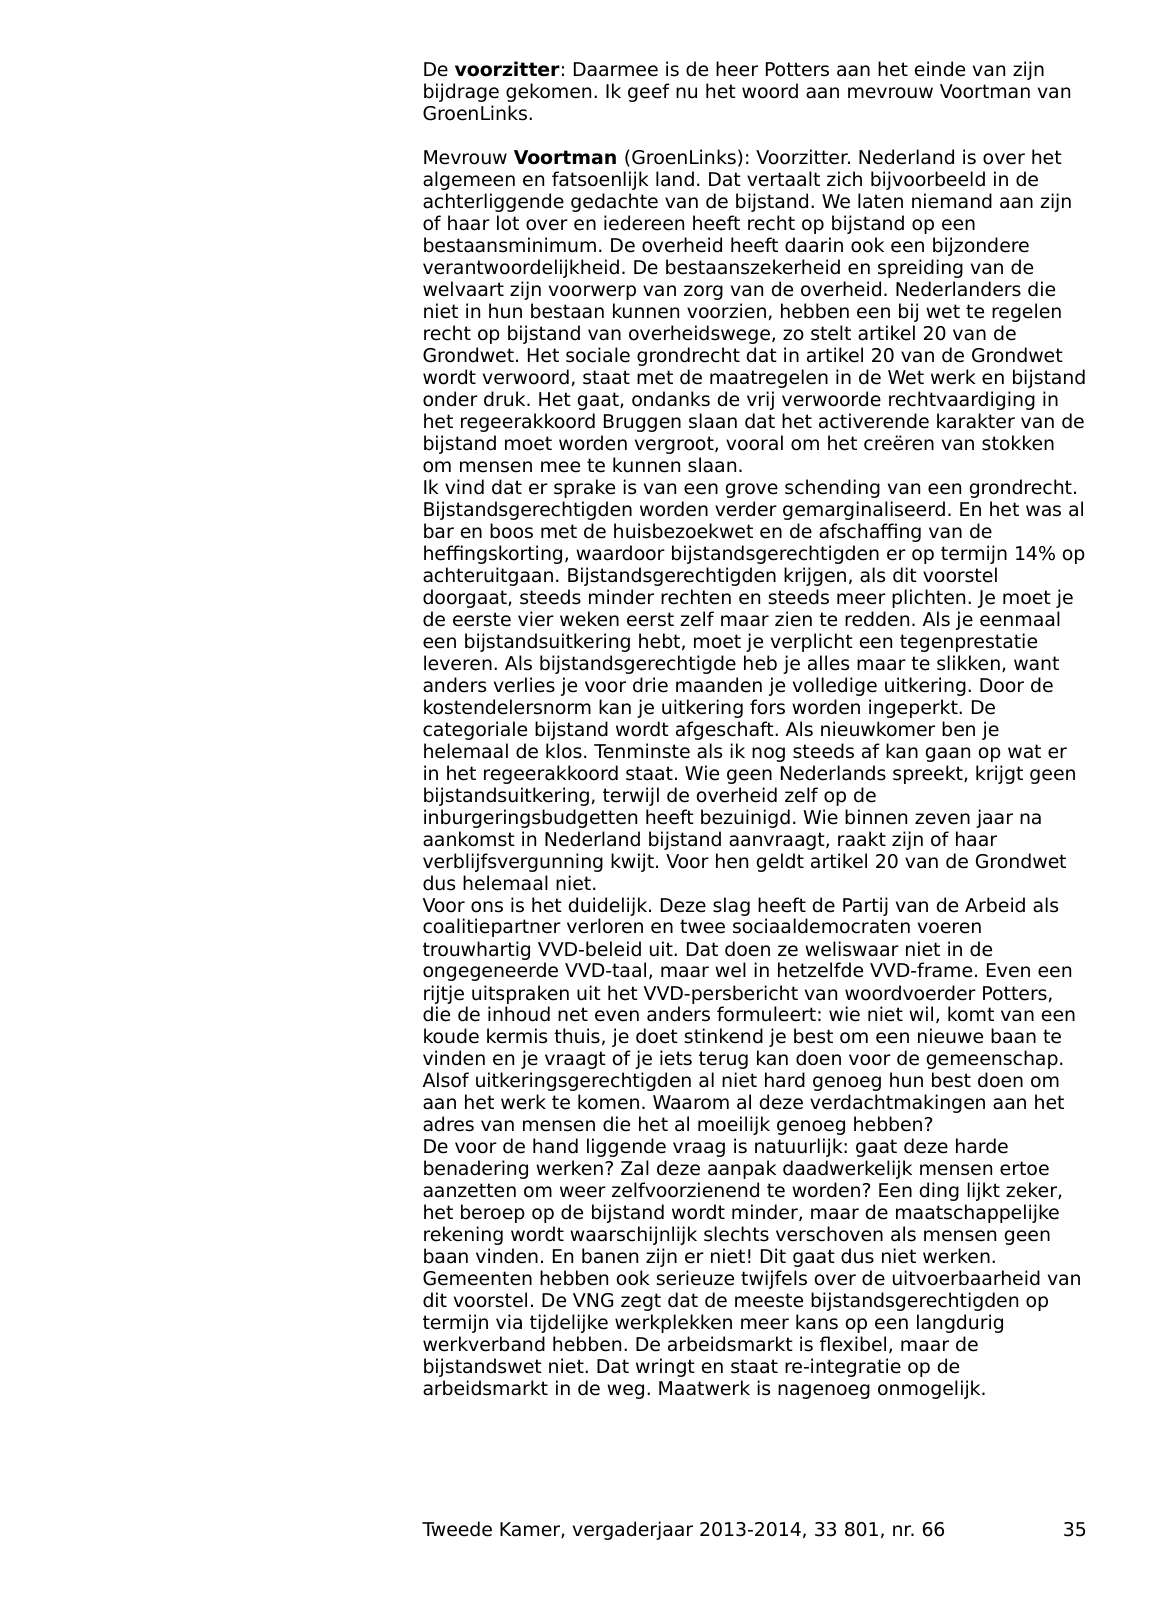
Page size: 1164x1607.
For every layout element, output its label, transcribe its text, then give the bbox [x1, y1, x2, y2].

text De voorzitter: Daarmee is de heer Potters aan het einde van zijn bijdrage gekomen. Ik geef nu het woord aan mevrouw Voortman van GroenLinks. [422, 59, 1087, 125]
text Gemeenten hebben ook serieuze twijfels over de uitvoerbaarheid van dit voorstel. De VNG zegt dat de meeste bijstandsgerechtigden op termijn via tijdelijke werkplekken meer kans op een langdurig werkverband hebben. De arbeidsmarkt is flexibel, maar de bijstandswet niet. Dat wringt en staat re-integratie op de arbeidsmarkt in de weg. Maatwerk is nagenoeg onmogelijk. [422, 1268, 1087, 1400]
text De voor de hand liggende vraag is natuurlijk: gaat deze harde benadering werken? Zal deze aanpak daadwerkelijk mensen ertoe aanzetten om weer zelfvoorzienend te worden? Een ding lijkt zeker, het beroep op de bijstand wordt minder, maar de maatschappelijke rekening wordt waarschijnlijk slechts verschoven als mensen geen baan vinden. En banen zijn er niet! Dit gaat dus niet werken. [422, 1136, 1087, 1268]
text Ik vind dat er sprake is van een grove schending van een grondrecht. Bijstandsgerechtigden worden verder gemarginaliseerd. En het was al bar en boos met de huisbezoekwet en de afschaffing van de heffingskorting, waardoor bijstandsgerechtigden er op termijn 14% op achteruitgaan. Bijstandsgerechtigden krijgen, als dit voorstel doorgaat, steeds minder rechten en steeds meer plichten. Je moet je de eerste vier weken eerst zelf maar zien te redden. Als je eenmaal een bijstandsuitkering hebt, moet je verplicht een tegenprestatie leveren. Als bijstandsgerechtigde heb je alles maar te slikken, want anders verlies je voor drie maanden je volledige uitkering. Door de kostendelersnorm kan je uitkering fors worden ingeperkt. De categoriale bijstand wordt afgeschaft. Als nieuwkomer ben je helemaal de klos. Tenminste als ik nog steeds af kan gaan op wat er in het regeerakkoord staat. Wie geen Nederlands spreekt, krijgt geen bijstandsuitkering, terwijl de overheid zelf op de inburgeringsbudgetten heeft bezuinigd. Wie binnen zeven jaar na aankomst in Nederland bijstand aanvraagt, raakt zijn of haar verblijfsvergunning kwijt. Voor hen geldt artikel 20 van de Grondwet dus helemaal niet. [422, 477, 1087, 894]
text Voor ons is het duidelijk. Deze slag heeft de Partij van de Arbeid als coalitiepartner verloren en twee sociaaldemocraten voeren trouwhartig VVD-beleid uit. Dat doen ze weliswaar niet in de ongegeneerde VVD-taal, maar wel in hetzelfde VVD-frame. Even een rijtje uitspraken uit het VVD-persbericht van woordvoerder Potters, die de inhoud net even anders formuleert: wie niet wil, komt van een koude kermis thuis, je doet stinkend je best om een nieuwe baan te vinden en je vraagt of je iets terug kan doen voor de gemeenschap. Alsof uitkeringsgerechtigden al niet hard genoeg hun best doen om aan het werk te komen. Waarom al deze verdachtmakingen aan het adres van mensen die het al moeilijk genoeg hebben? [422, 894, 1087, 1136]
text Mevrouw Voortman (GroenLinks): Voorzitter. Nederland is over het algemeen en fatsoenlijk land. Dat vertaalt zich bijvoorbeeld in de achterliggende gedachte van de bijstand. We laten niemand aan zijn of haar lot over en iedereen heeft recht op bijstand op een bestaansminimum. De overheid heeft daarin ook een bijzondere verantwoordelijkheid. De bestaanszekerheid en spreiding van de welvaart zijn voorwerp van zorg van de overheid. Nederlanders die niet in hun bestaan kunnen voorzien, hebben een bij wet te regelen recht op bijstand van overheidswege, zo stelt artikel 20 van de Grondwet. Het sociale grondrecht dat in artikel 20 van de Grondwet wordt verwoord, staat met de maatregelen in de Wet werk en bijstand onder druk. Het gaat, ondanks de vrij verwoorde rechtvaardiging in het regeerakkoord Bruggen slaan dat het activerende karakter van de bijstand moet worden vergroot, vooral om het creëren van stokken om mensen mee te kunnen slaan. [422, 147, 1087, 477]
